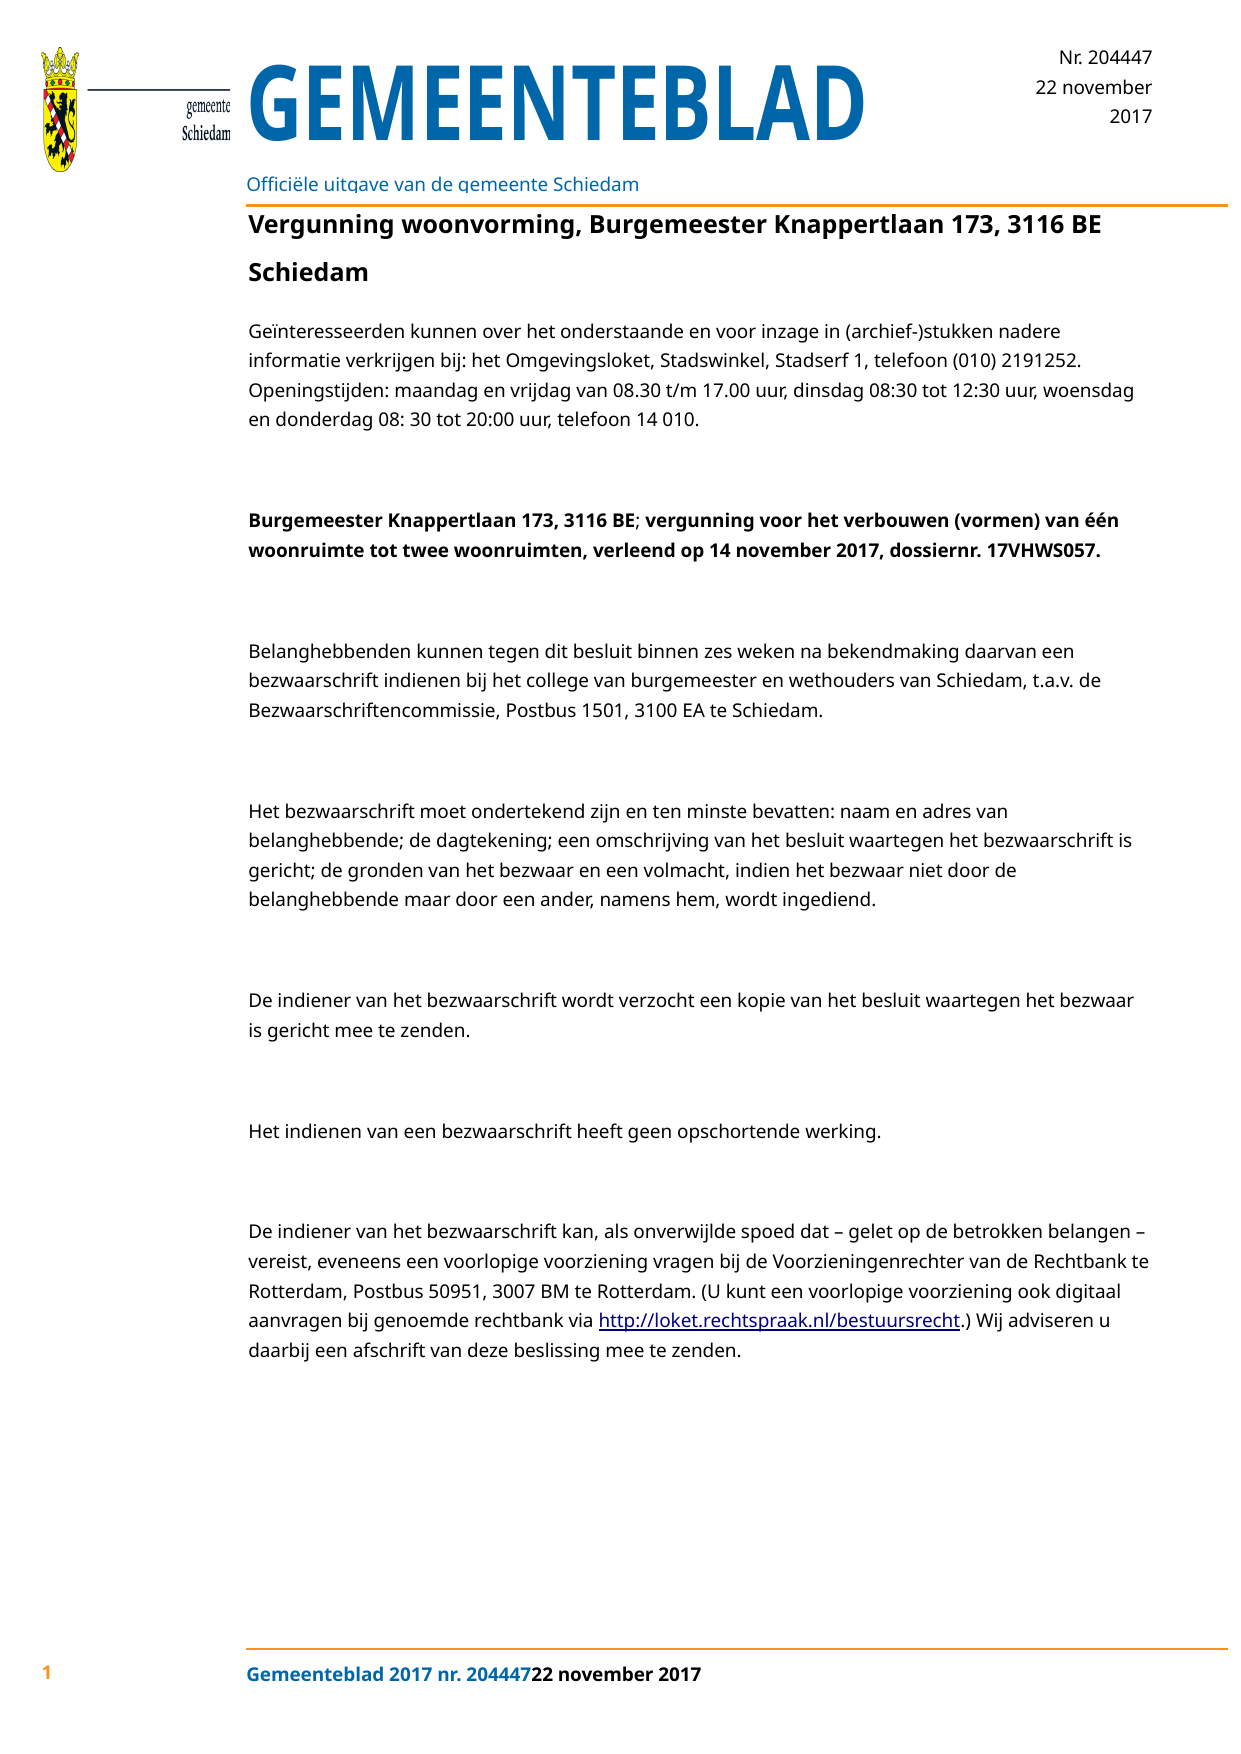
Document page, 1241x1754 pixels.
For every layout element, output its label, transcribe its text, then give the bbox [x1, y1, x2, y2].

text Geïnteresseerden kunnen over het onderstaande en voor inzage in (archief-)stukken nadere informatie verkrijgen bij: het Omgevingsloket, Stadswinkel, Stadserf 1, telefoon (010) 2191252. Openingstijden: maandag en vrijdag van 08.30 t/m 17.00 uur, dinsdag 08:30 tot 12:30 uur, woensdag en donderdag 08: 30 tot 20:00 uur, telefoon 14 010. [248, 318, 1152, 432]
text De indiener van het bezwaarschrift wordt verzocht een kopie van het besluit waartegen het bezwaar is gericht mee te zenden. [248, 987, 1152, 1043]
text Het bezwaarschrift moet ondertekend zijn en ten minste bevatten: naam en adres van belanghebbende; de dagtekening; een omschrijving van het besluit waartegen het bezwaarschrift is gericht; de gronden van het bezwaar en een volmacht, indien het bezwaar niet door de belanghebbende maar door een ander, namens hem, wordt ingediend. [248, 798, 1152, 912]
text Belanghebbenden kunnen tegen dit besluit binnen zes weken na bekendmaking daarvan een bezwaarschrift indienen bij het college van burgemeester en wethouders van Schiedam, t.a.v. de Bezwaarschriftencommissie, Postbus 1501, 3100 EA te Schiedam. [248, 638, 1152, 723]
text Het indienen van een bezwaarschrift heeft geen opschortende werking. [248, 1118, 1152, 1144]
text Burgemeester Knappertlaan 173, 3116 BE; vergunning voor het verbouwen (vormen) van één woonruimte tot twee woonruimten, verleend op 14 november 2017, dossiernr. 17VHWS057. [248, 507, 1152, 563]
text De indiener van het bezwaarschrift kan, als onverwijlde spoed dat – gelet op de betrokken belangen – vereist, eveneens een voorlopige voorziening vragen bij de Voorzieningenrechter van de Rechtbank te Rotterdam, Postbus 50951, 3007 BM te Rotterdam. (U kunt een voorlopige voorziening ook digitaal aanvragen bij genoemde rechtbank via http://loket.rechtspraak.nl/bestuursrecht.) Wij adviseren u daarbij een afschrift van deze beslissing mee te zenden. [248, 1219, 1152, 1363]
picture [41, 47, 231, 172]
text Vergunning woonvorming, Burgemeester Knappertlaan 173, 3116 BE Schiedam [248, 207, 1152, 288]
